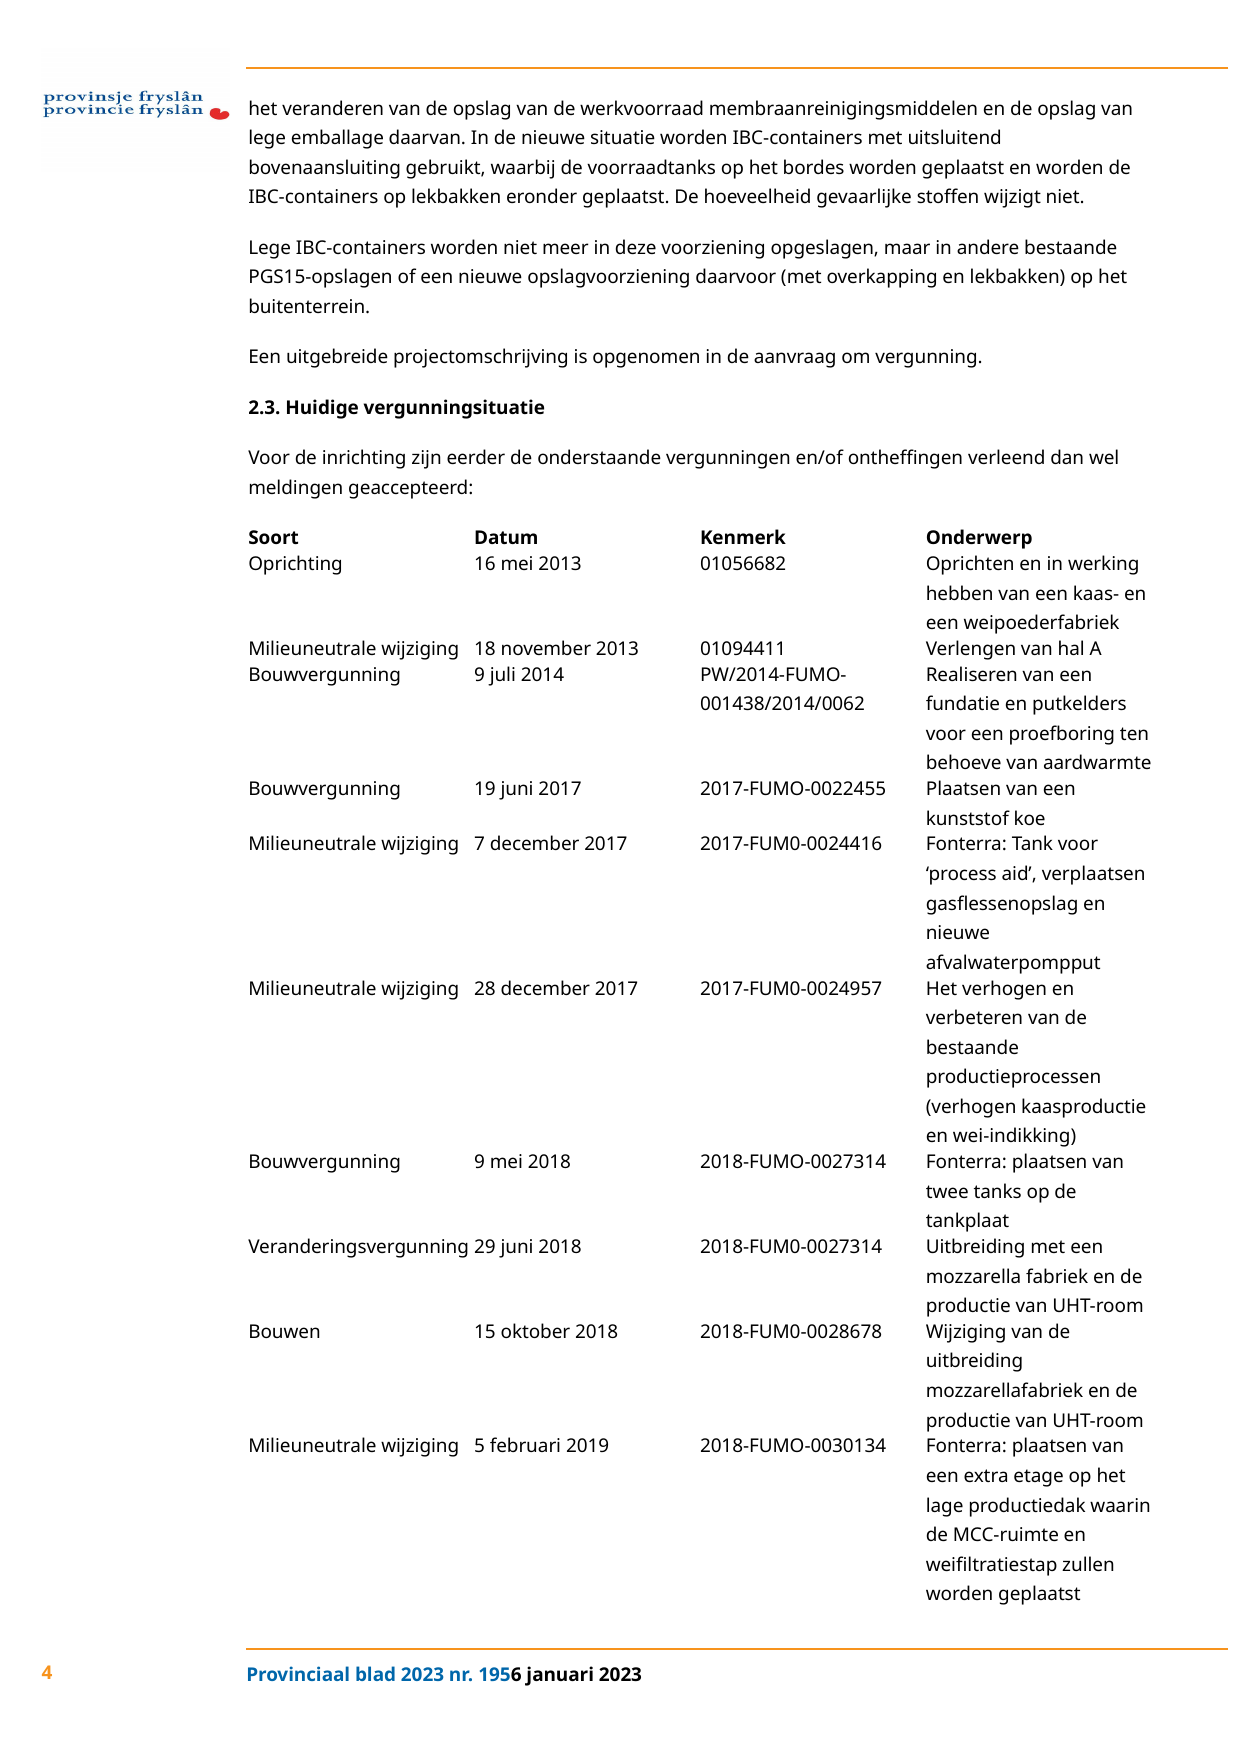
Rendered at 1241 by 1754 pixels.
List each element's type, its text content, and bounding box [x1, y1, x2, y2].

table_cell Milieuneutrale wijziging [248, 635, 474, 661]
table_header Soort [248, 525, 474, 550]
text Lege IBC-containers worden niet meer in deze voorziening opgeslagen, maar in andere bestaande PGS15-opslagen of een nieuwe opslagvoorziening daarvoor (met overkapping en lekbakken) op het buitenterrein. [248, 234, 1152, 319]
table_cell Fonterra: plaatsen van een extra etage op het lage productiedak waarin de MCC-ruimte en weifiltratiestap zullen worden geplaatst [926, 1433, 1152, 1606]
table_header Datum [474, 525, 700, 550]
table_cell 01056682 [700, 550, 926, 635]
picture [41, 47, 231, 172]
table_cell 5 februari 2019 [474, 1433, 700, 1606]
table_cell 2017-FUM0-0024416 [700, 831, 926, 975]
table_cell Milieuneutrale wijziging [248, 831, 474, 975]
table_cell Plaatsen van een kunststof koe [926, 775, 1152, 831]
table_cell 16 mei 2013 [474, 550, 700, 635]
table_cell Het verhogen en verbeteren van de bestaande productieprocessen (verhogen kaasproductie en wei-indikking) [926, 975, 1152, 1148]
table_cell Milieuneutrale wijziging [248, 975, 474, 1148]
table_cell 2017-FUM0-0024957 [700, 975, 926, 1148]
table_cell Realiseren van een fundatie en putkelders voor een proefboring ten behoeve van aardwarmte [926, 661, 1152, 775]
table_header Kenmerk [700, 525, 926, 550]
table_cell 15 oktober 2018 [474, 1318, 700, 1433]
table_cell 2018-FUM0-0027314 [700, 1233, 926, 1318]
table_cell Oprichten en in werking hebben van een kaas- en een weipoederfabriek [926, 550, 1152, 635]
table_cell 28 december 2017 [474, 975, 700, 1148]
table_cell 7 december 2017 [474, 831, 700, 975]
table_cell Bouwvergunning [248, 775, 474, 831]
table_cell Bouwen [248, 1318, 474, 1433]
table_cell 9 juli 2014 [474, 661, 700, 775]
table_cell PW/2014-FUMO-001438/2014/0062 [700, 661, 926, 775]
text 2.3. Huidige vergunningsituatie [248, 394, 1152, 420]
table_cell Verlengen van hal A [926, 635, 1152, 661]
text het veranderen van de opslag van de werkvoorraad membraanreinigingsmiddelen en de opslag van lege emballage daarvan. In de nieuwe situatie worden IBC-containers met uitsluitend bovenaansluiting gebruikt, waarbij de voorraadtanks op het bordes worden geplaatst en worden de IBC-containers op lekbakken eronder geplaatst. De hoeveelheid gevaarlijke stoffen wijzigt niet. [248, 95, 1152, 209]
table_cell 01094411 [700, 635, 926, 661]
table_cell Oprichting [248, 550, 474, 635]
table_cell Veranderingsvergunning [248, 1233, 474, 1318]
table_cell Milieuneutrale wijziging [248, 1433, 474, 1606]
table_cell 18 november 2013 [474, 635, 700, 661]
table_cell 19 juni 2017 [474, 775, 700, 831]
table_cell Fonterra: plaatsen van twee tanks op de tankplaat [926, 1148, 1152, 1233]
table_cell Bouwvergunning [248, 661, 474, 775]
table_cell Uitbreiding met een mozzarella fabriek en de productie van UHT-room [926, 1233, 1152, 1318]
text Voor de inrichting zijn eerder de onderstaande vergunningen en/of ontheffingen verleend dan wel meldingen geaccepteerd: [248, 444, 1152, 500]
table_cell Fonterra: Tank voor ‘process aid’, verplaatsen gasflessenopslag en nieuwe afvalwaterpompput [926, 831, 1152, 975]
table_cell Wijziging van de uitbreiding mozzarellafabriek en de productie van UHT-room [926, 1318, 1152, 1433]
table_cell 2018-FUMO-0027314 [700, 1148, 926, 1233]
text Een uitgebreide projectomschrijving is opgenomen in de aanvraag om vergunning. [248, 343, 1152, 369]
table_cell 29 juni 2018 [474, 1233, 700, 1318]
table_cell 2017-FUMO-0022455 [700, 775, 926, 831]
table_cell Bouwvergunning [248, 1148, 474, 1233]
table_header Onderwerp [926, 525, 1152, 550]
table_cell 2018-FUM0-0028678 [700, 1318, 926, 1433]
table_cell 2018-FUMO-0030134 [700, 1433, 926, 1606]
table_cell 9 mei 2018 [474, 1148, 700, 1233]
